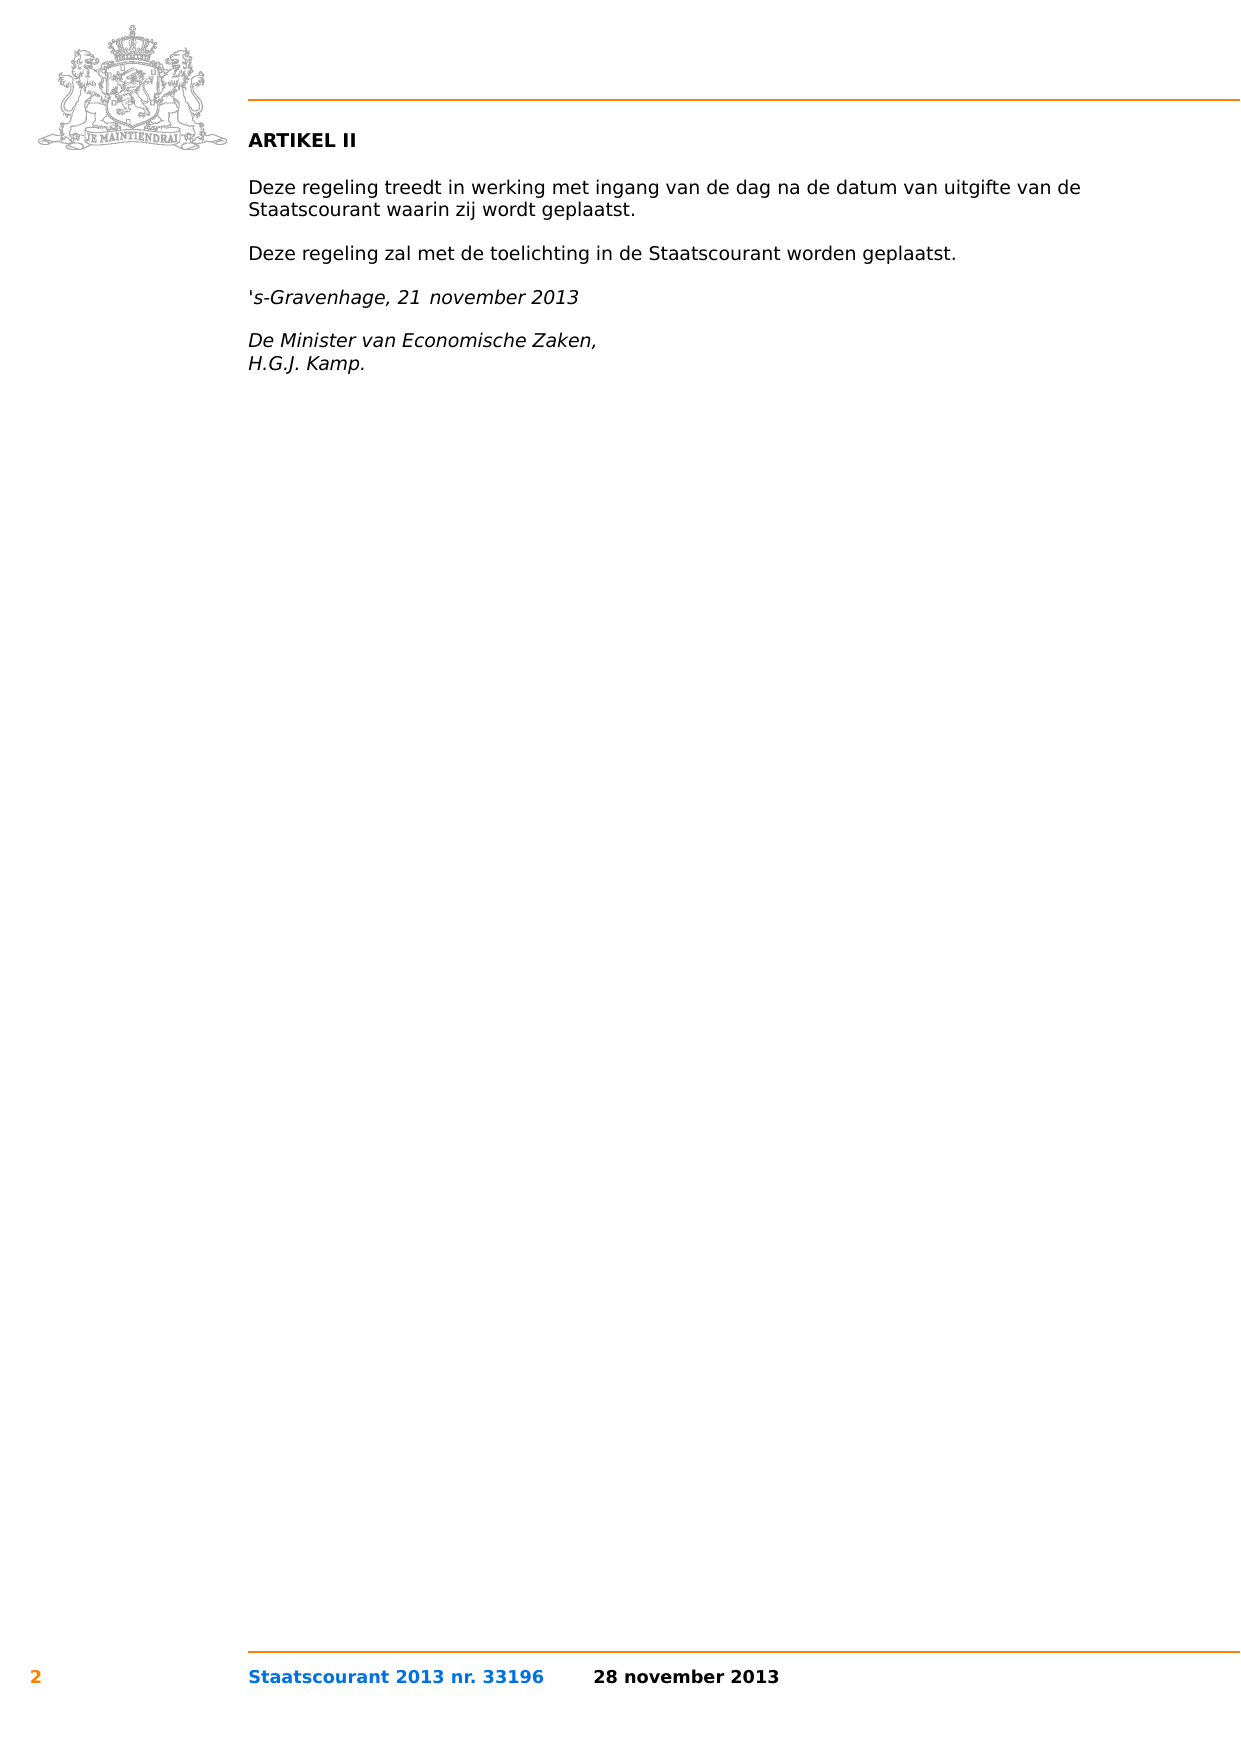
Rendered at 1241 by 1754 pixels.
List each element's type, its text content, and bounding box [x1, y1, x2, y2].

picture [38, 25, 227, 150]
text Deze regeling zal met de toelichting in de Staatscourant worden geplaatst. [248, 243, 1163, 265]
text Deze regeling treedt in werking met ingang van de dag na de datum van uitgifte van de Staatscourant waarin zij wordt geplaatst. [248, 177, 1163, 221]
text De Minister van Economische Zaken, H.G.J. Kamp. [248, 330, 1163, 374]
text 's-Gravenhage, 21 november 2013 [248, 287, 1163, 308]
subtitle ARTIKEL II [248, 130, 1163, 152]
